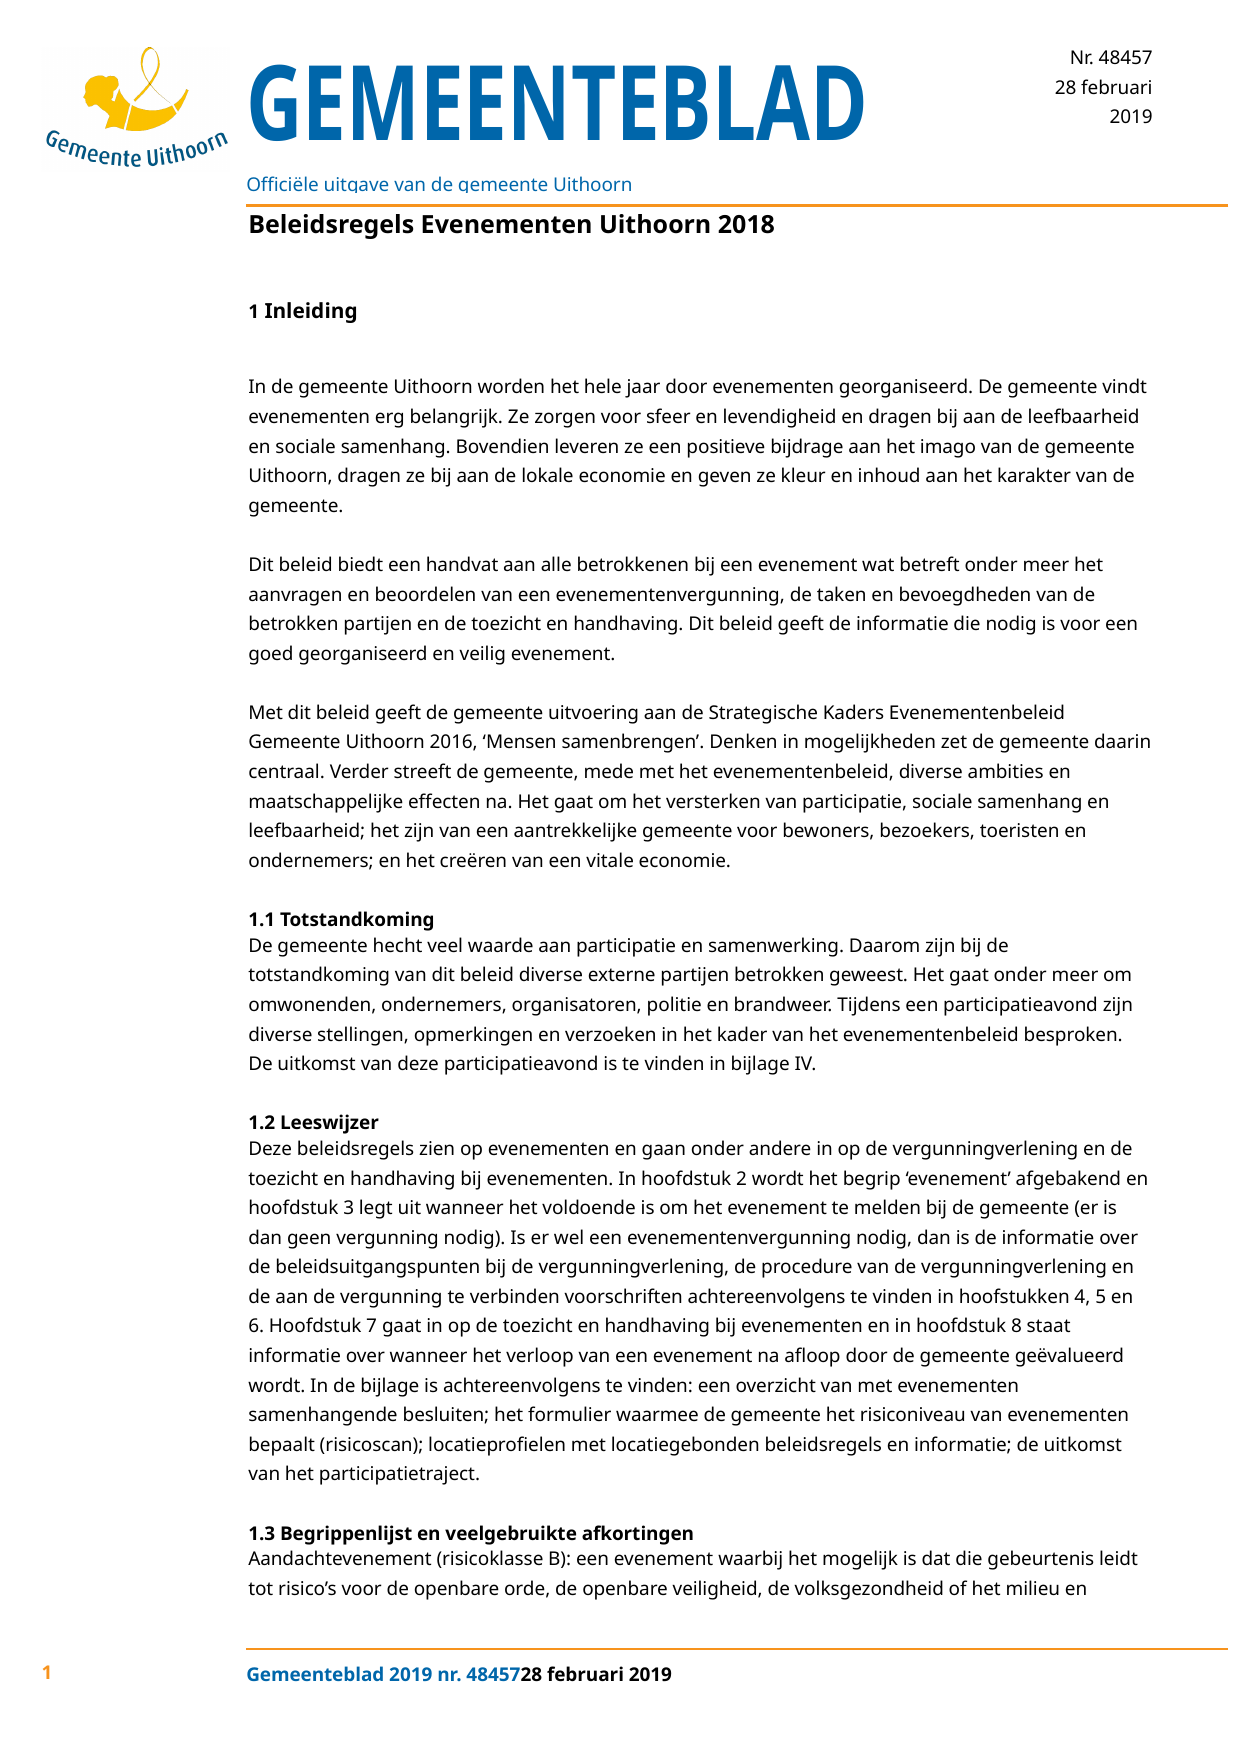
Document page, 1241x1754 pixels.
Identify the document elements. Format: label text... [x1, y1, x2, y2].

text Aandachtevenement (risicoklasse B): een evenement waarbij het mogelijk is dat die gebeurtenis leidt tot risico’s voor de openbare orde, de openbare veiligheid, de volksgezondheid of het milieu en [248, 1546, 1152, 1601]
text Met dit beleid geeft de gemeente uitvoering aan de Strategische Kaders Evenementenbeleid Gemeente Uithoorn 2016, ‘Mensen samenbrengen’. Denken in mogelijkheden zet de gemeente daarin centraal. Verder streeft de gemeente, mede met het evenementenbeleid, diverse ambities en maatschappelijke effecten na. Het gaat om het versterken van participatie, sociale samenhang en leefbaarheid; het zijn van een aantrekkelijke gemeente voor bewoners, bezoekers, toeristen en ondernemers; en het creëren van een vitale economie. [248, 699, 1152, 873]
text In de gemeente Uithoorn worden het hele jaar door evenementen georganiseerd. De gemeente vindt evenementen erg belangrijk. Ze zorgen voor sfeer en levendigheid en dragen bij aan de leefbaarheid en sociale samenhang. Bovendien leveren ze een positieve bijdrage aan het imago van de gemeente Uithoorn, dragen ze bij aan de lokale economie en geven ze kleur en inhoud aan het karakter van de gemeente. [248, 374, 1152, 518]
text 1.3 Begrippenlijst en veelgebruikte afkortingen [248, 1520, 1152, 1546]
text 1.1 Totstandkoming [248, 906, 1152, 932]
text Dit beleid biedt een handvat aan alle betrokkenen bij een evenement wat betreft onder meer het aanvragen en beoordelen van een evenementenvergunning, de taken en bevoegdheden van de betrokken partijen en de toezicht en handhaving. Dit beleid geeft de informatie die nodig is voor een goed georganiseerd en veilig evenement. [248, 551, 1152, 666]
text De gemeente hecht veel waarde aan participatie en samenwerking. Daarom zijn bij de totstandkoming van dit beleid diverse externe partijen betrokken geweest. Het gaat onder meer om omwonenden, ondernemers, organisatoren, politie en brandweer. Tijdens een participatieavond zijn diverse stellingen, opmerkingen en verzoeken in het kader van het evenementenbeleid besproken. De uitkomst van deze participatieavond is te vinden in bijlage IV. [248, 932, 1152, 1076]
text Deze beleidsregels zien op evenementen en gaan onder andere in op de vergunningverlening en de toezicht en handhaving bij evenementen. In hoofdstuk 2 wordt het begrip ‘evenement’ afgebakend en hoofdstuk 3 legt uit wanneer het voldoende is om het evenement te melden bij de gemeente (er is dan geen vergunning nodig). Is er wel een evenementenvergunning nodig, dan is de informatie over de beleidsuitgangspunten bij de vergunningverlening, de procedure van de vergunningverlening en de aan de vergunning te verbinden voorschriften achtereenvolgens te vinden in hoofstukken 4, 5 en 6. Hoofdstuk 7 gaat in op de toezicht en handhaving bij evenementen en in hoofdstuk 8 staat informatie over wanneer het verloop van een evenement na afloop door de gemeente geëvalueerd wordt. In de bijlage is achtereenvolgens te vinden: een overzicht van met evenementen samenhangende besluiten; het formulier waarmee de gemeente het risiconiveau van evenementen bepaalt (risicoscan); locatieprofielen met locatiegebonden beleidsregels en informatie; de uitkomst van het participatietraject. [248, 1135, 1152, 1486]
picture [41, 47, 231, 172]
text Beleidsregels Evenementen Uithoorn 2018 [248, 207, 1152, 241]
text 1.2 Leeswijzer [248, 1109, 1152, 1135]
text 1 Inleiding [248, 296, 1152, 324]
